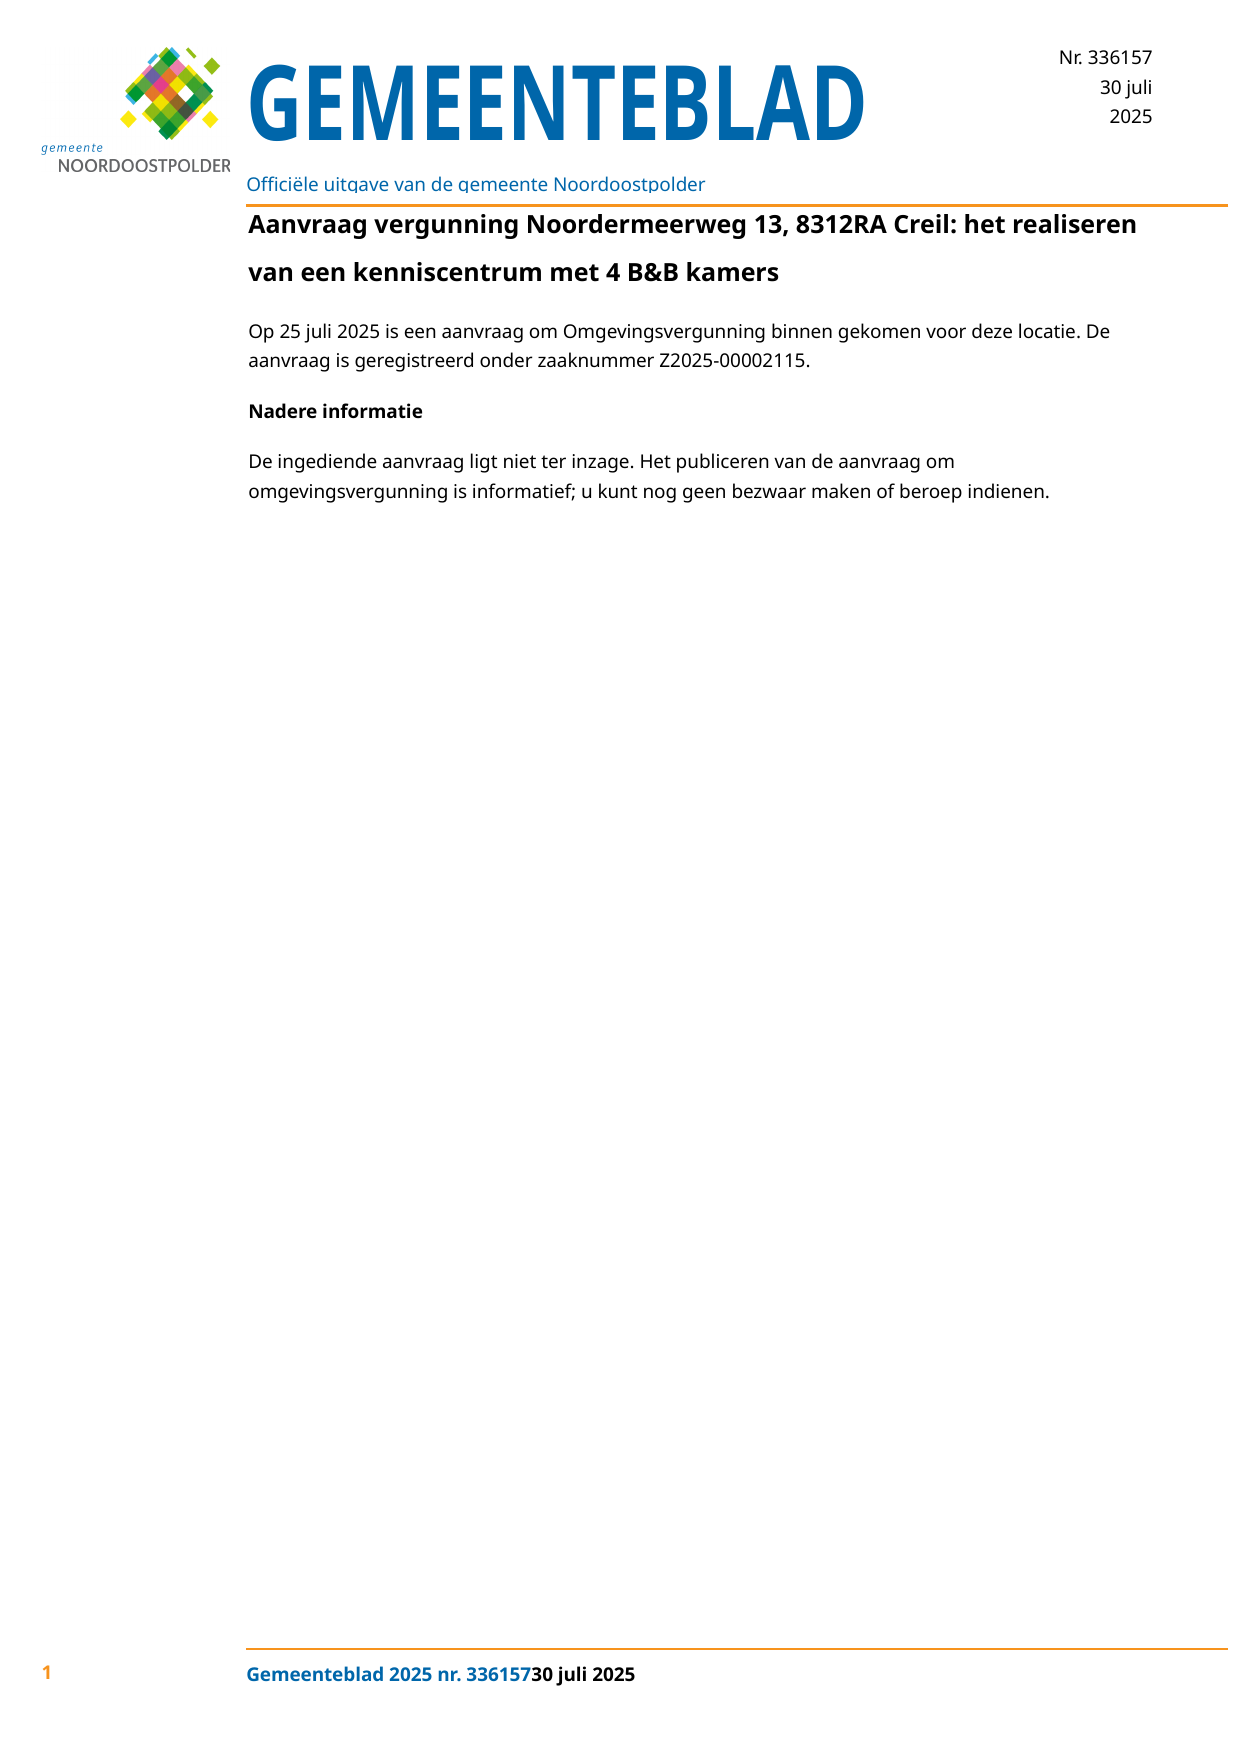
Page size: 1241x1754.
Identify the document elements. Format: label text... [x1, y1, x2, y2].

text Aanvraag vergunning Noordermeerweg 13, 8312RA Creil: het realiseren van een kenniscentrum met 4 B&B kamers [248, 207, 1152, 288]
text Nadere informatie [248, 398, 1152, 424]
text De ingediende aanvraag ligt niet ter inzage. Het publiceren van de aanvraag om omgevingsvergunning is informatief; u kunt nog geen bezwaar maken of beroep indienen. [248, 448, 1152, 504]
picture [41, 47, 231, 172]
text Op 25 juli 2025 is een aanvraag om Omgevingsvergunning binnen gekomen voor deze locatie. De aanvraag is geregistreerd onder zaaknummer Z2025-00002115. [248, 318, 1152, 373]
